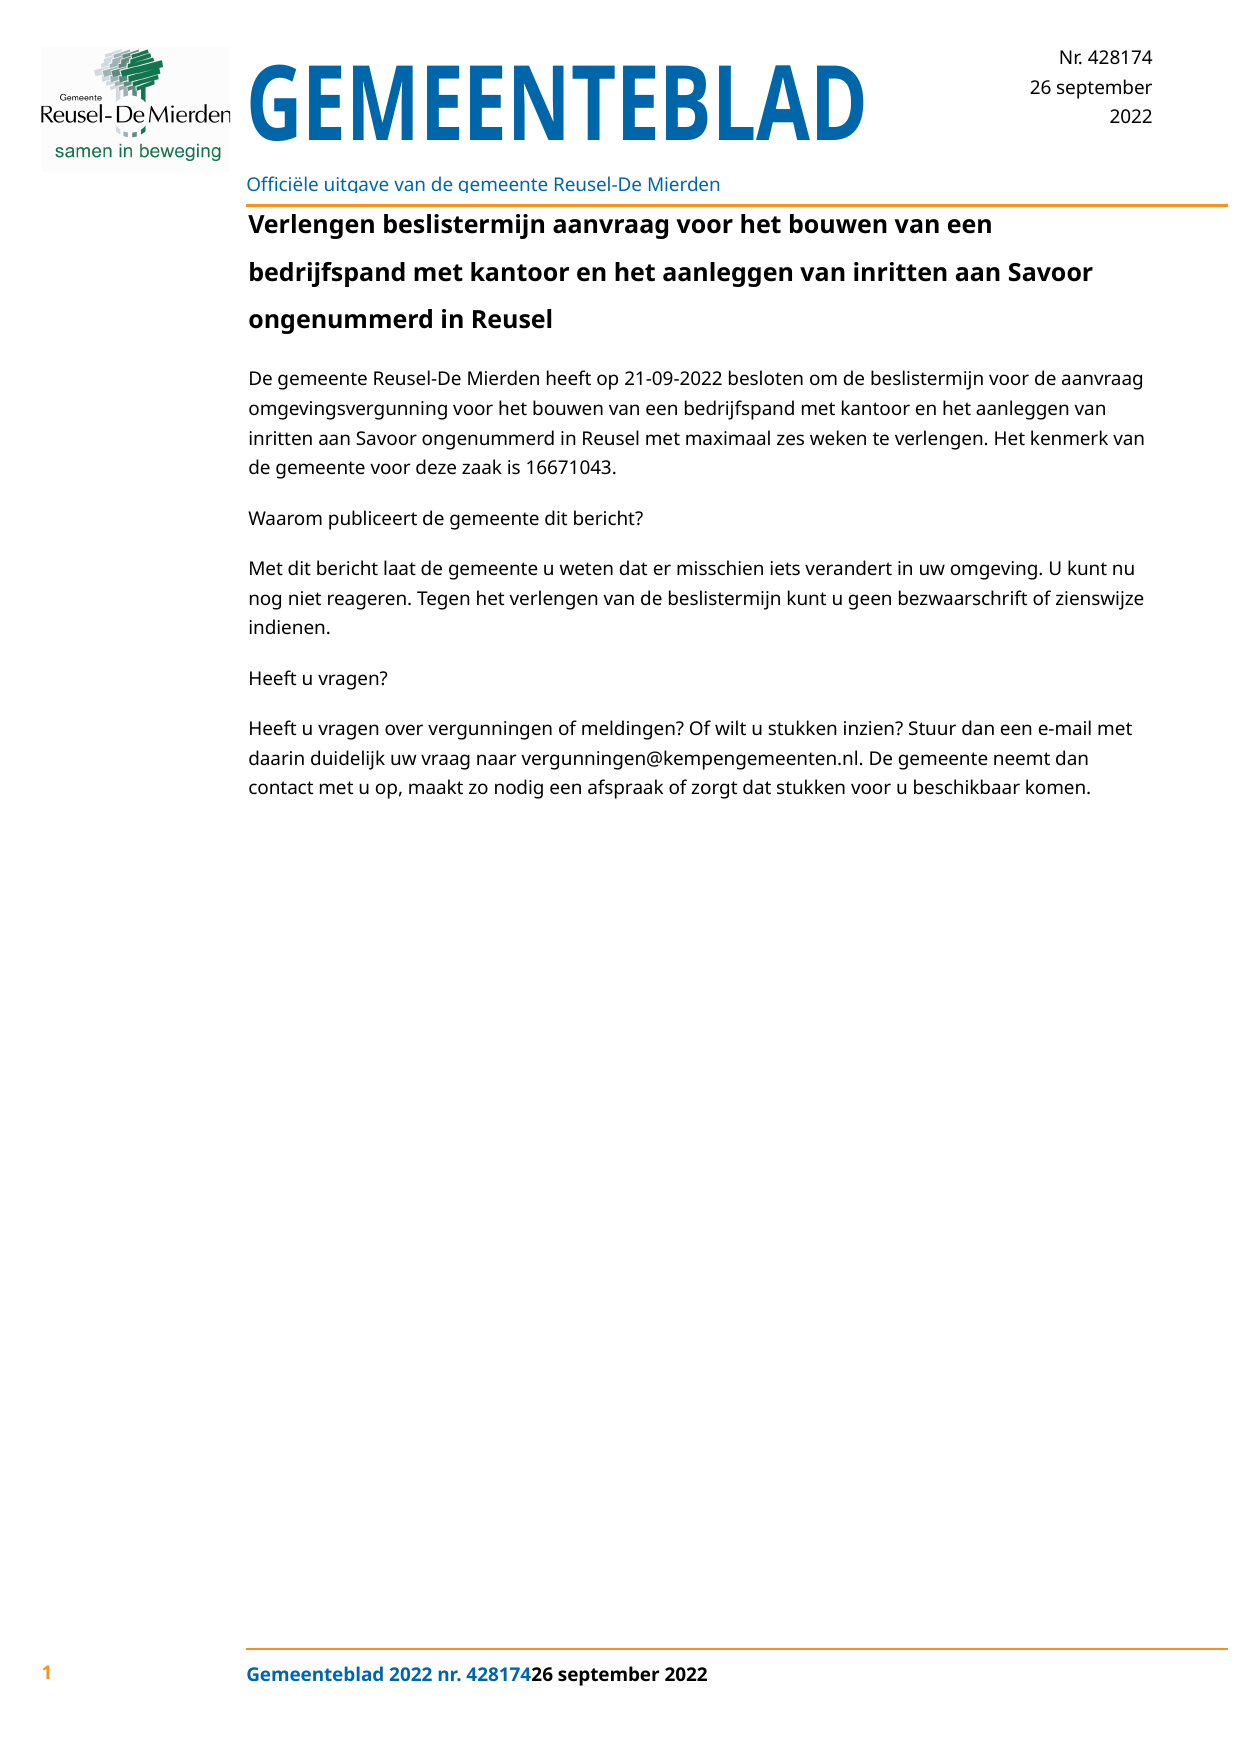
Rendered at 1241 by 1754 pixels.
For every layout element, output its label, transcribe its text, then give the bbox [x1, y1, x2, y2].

text De gemeente Reusel-De Mierden heeft op 21-09-2022 besloten om de beslistermijn voor de aanvraag omgevingsvergunning voor het bouwen van een bedrijfspand met kantoor en het aanleggen van inritten aan Savoor ongenummerd in Reusel met maximaal zes weken te verlengen. Het kenmerk van de gemeente voor deze zaak is 16671043. [248, 366, 1152, 480]
text Waarom publiceert de gemeente dit bericht? [248, 505, 1152, 530]
text Met dit bericht laat de gemeente u weten dat er misschien iets verandert in uw omgeving. U kunt nu nog niet reageren. Tegen het verlengen van de beslistermijn kunt u geen bezwaarschrift of zienswijze indienen. [248, 555, 1152, 640]
text Heeft u vragen over vergunningen of meldingen? Of wilt u stukken inzien? Stuur dan een e-mail met daarin duidelijk uw vraag naar vergunningen@kempengemeenten.nl. De gemeente neemt dan contact met u op, maakt zo nodig een afspraak of zorgt dat stukken voor u beschikbaar komen. [248, 715, 1152, 800]
text Heeft u vragen? [248, 665, 1152, 690]
picture [41, 47, 231, 172]
text Verlengen beslistermijn aanvraag voor het bouwen van een bedrijfspand met kantoor en het aanleggen van inritten aan Savoor ongenummerd in Reusel [248, 207, 1152, 336]
